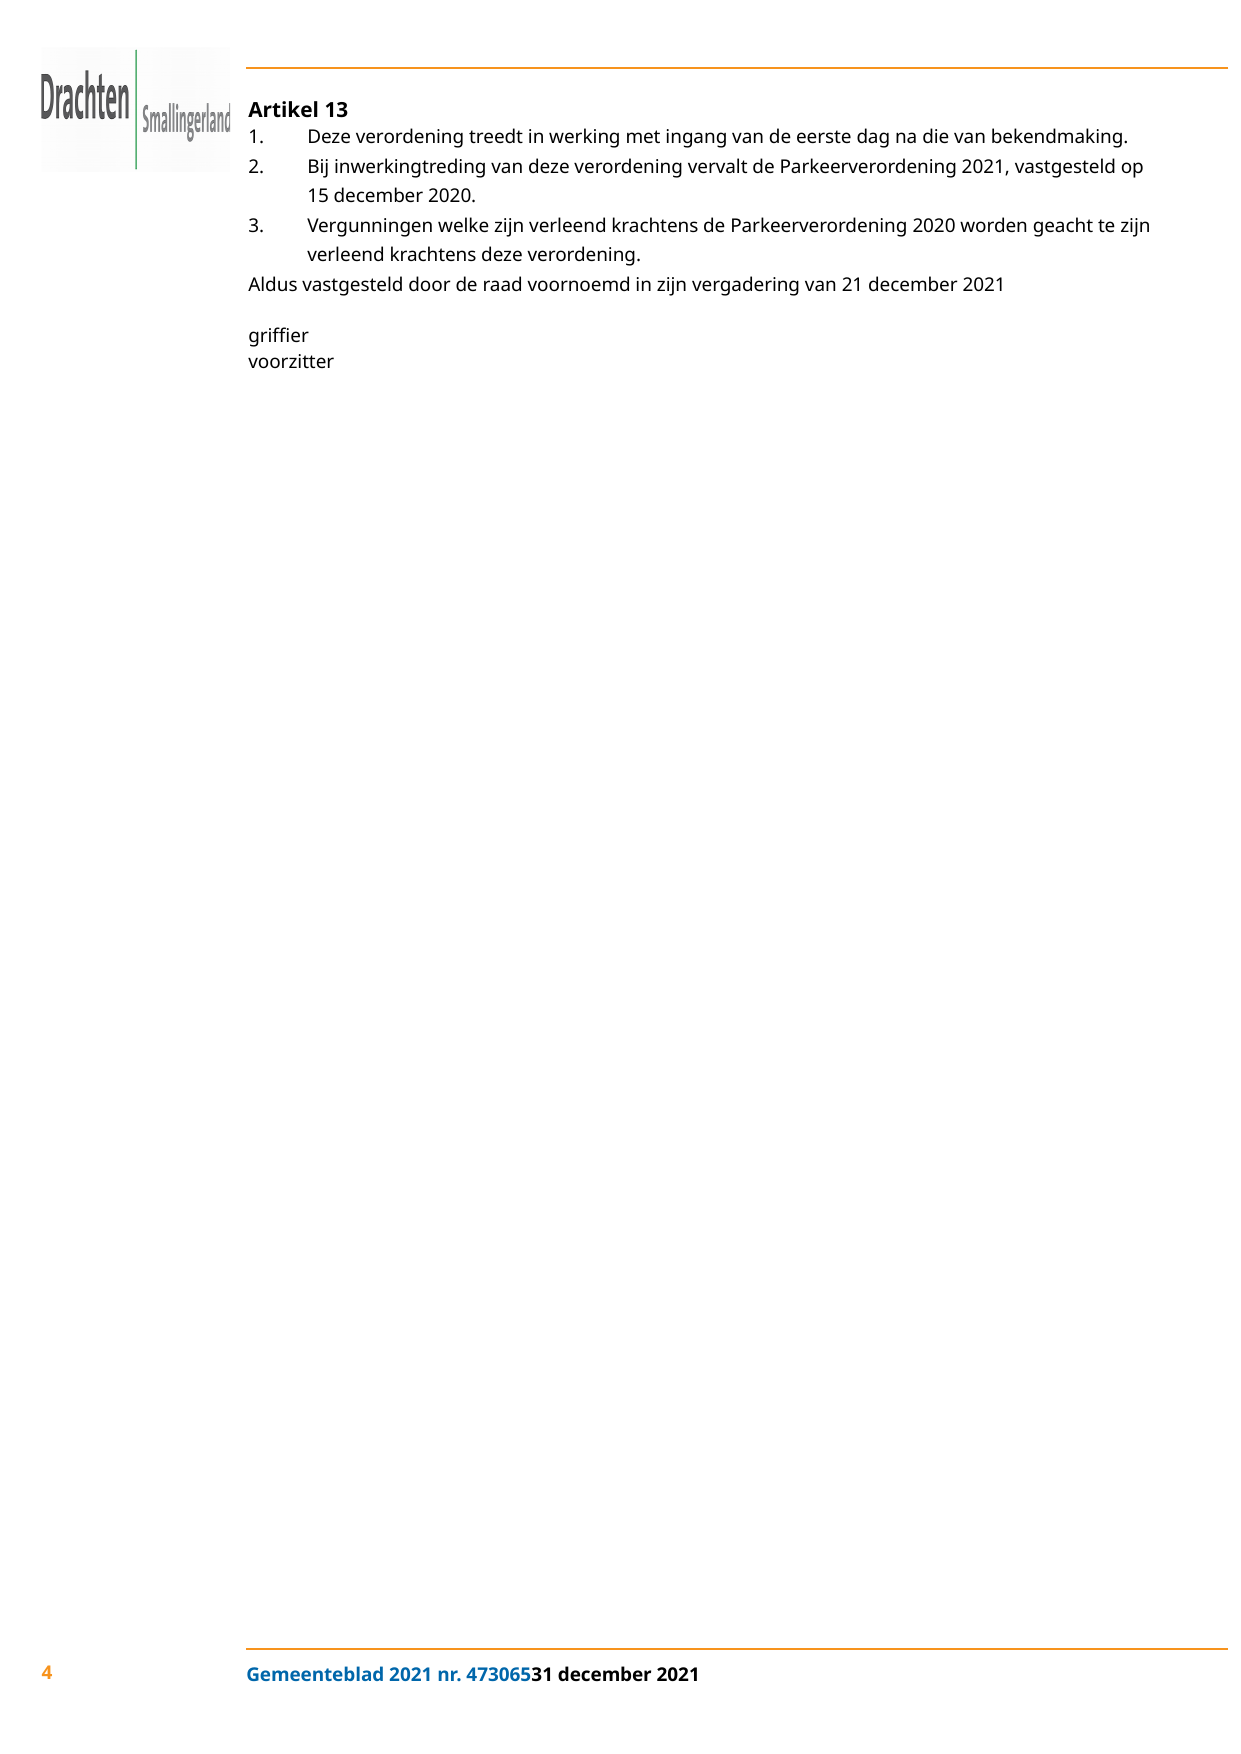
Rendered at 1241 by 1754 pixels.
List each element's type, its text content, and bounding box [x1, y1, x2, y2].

text Aldus vastgesteld door de raad voornoemd in zijn vergadering van 21 december 2021 [248, 271, 1152, 297]
text Artikel 13 [248, 95, 1152, 123]
text griffier [248, 323, 1152, 348]
text voorzitter [248, 348, 1152, 374]
list Vergunningen welke zijn verleend krachtens de Parkeerverordening 2020 worden geacht te zijn verleend krachtens deze verordening. [248, 212, 1152, 267]
list Bij inwerkingtreding van deze verordening vervalt de Parkeerverordening 2021, vastgesteld op 15 december 2020. [248, 153, 1152, 208]
list Deze verordening treedt in werking met ingang van de eerste dag na die van bekendmaking. [248, 123, 1152, 149]
picture [41, 47, 231, 172]
